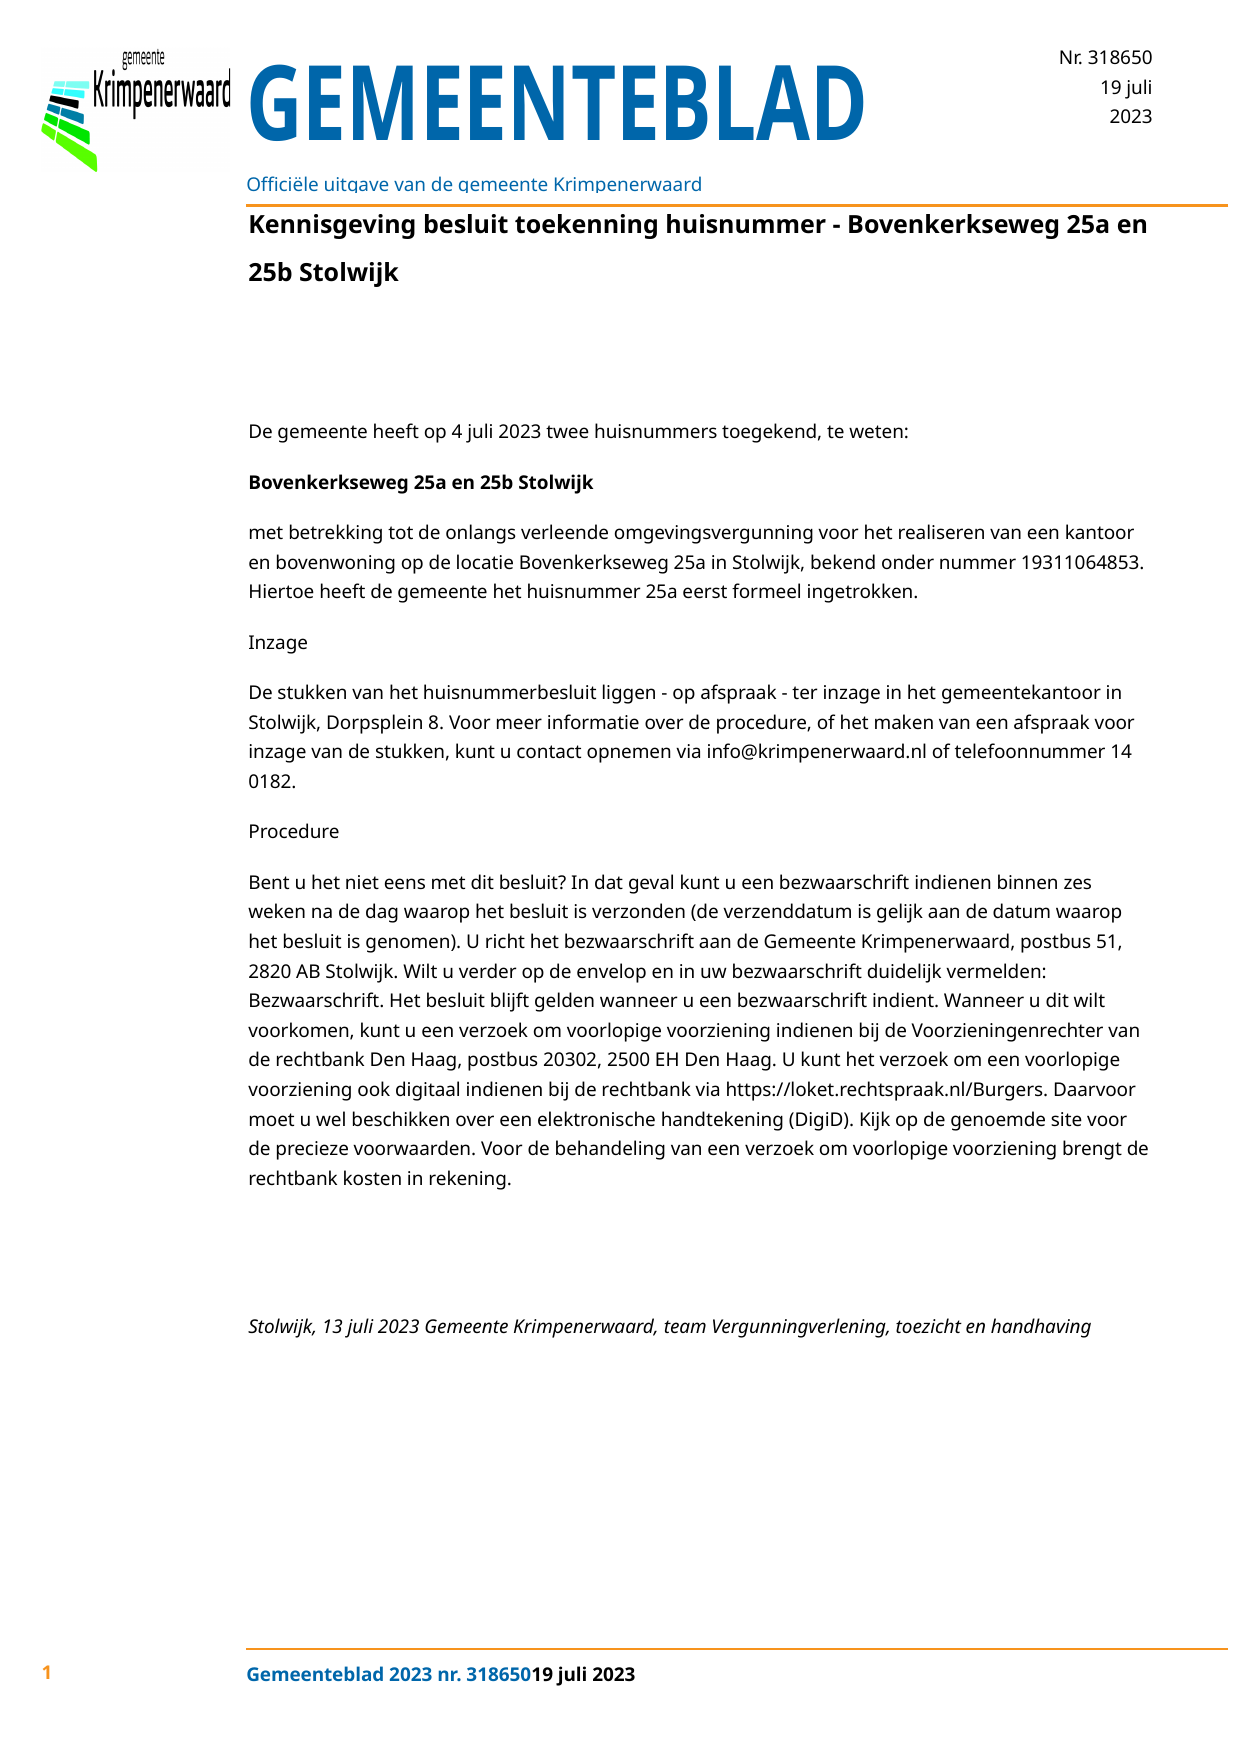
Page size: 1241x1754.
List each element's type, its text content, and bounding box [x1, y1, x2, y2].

text Procedure [248, 819, 1152, 844]
text met betrekking tot de onlangs verleende omgevingsvergunning voor het realiseren van een kantoor en bovenwoning op de locatie Bovenkerkseweg 25a in Stolwijk, bekend onder nummer 19311064853. Hiertoe heeft de gemeente het huisnummer 25a eerst formeel ingetrokken. [248, 519, 1152, 604]
text De gemeente heeft op 4 juli 2023 twee huisnummers toegekend, te weten: [248, 419, 1152, 444]
text De stukken van het huisnummerbesluit liggen - op afspraak - ter inzage in het gemeentekantoor in Stolwijk, Dorpsplein 8. Voor meer informatie over de procedure, of het maken van een afspraak voor inzage van de stukken, kunt u contact opnemen via info@krimpenerwaard.nl of telefoonnummer 14 0182. [248, 679, 1152, 794]
text Inzage [248, 629, 1152, 655]
text Kennisgeving besluit toekenning huisnummer - Bovenkerkseweg 25a en 25b Stolwijk [248, 207, 1152, 288]
text Bent u het niet eens met dit besluit? In dat geval kunt u een bezwaarschrift indienen binnen zes weken na de dag waarop het besluit is verzonden (de verzenddatum is gelijk aan de datum waarop het besluit is genomen). U richt het bezwaarschrift aan de Gemeente Krimpenerwaard, postbus 51, 2820 AB Stolwijk. Wilt u verder op de envelop en in uw bezwaarschrift duidelijk vermelden: Bezwaarschrift. Het besluit blijft gelden wanneer u een bezwaarschrift indient. Wanneer u dit wilt voorkomen, kunt u een verzoek om voorlopige voorziening indienen bij de Voorzieningenrechter van de rechtbank Den Haag, postbus 20302, 2500 EH Den Haag. U kunt het verzoek om een voorlopige voorziening ook digitaal indienen bij de rechtbank via https://loket.rechtspraak.nl/Burgers. Daarvoor moet u wel beschikken over een elektronische handtekening (DigiD). Kijk op de genoemde site voor de precieze voorwaarden. Voor de behandeling van een verzoek om voorlopige voorziening brengt de rechtbank kosten in rekening. [248, 869, 1152, 1191]
picture [41, 47, 231, 172]
text Stolwijk, 13 juli 2023 Gemeente Krimpenerwaard, team Vergunningverlening, toezicht en handhaving [248, 1314, 1152, 1339]
text Bovenkerkseweg 25a en 25b Stolwijk [248, 469, 1152, 495]
